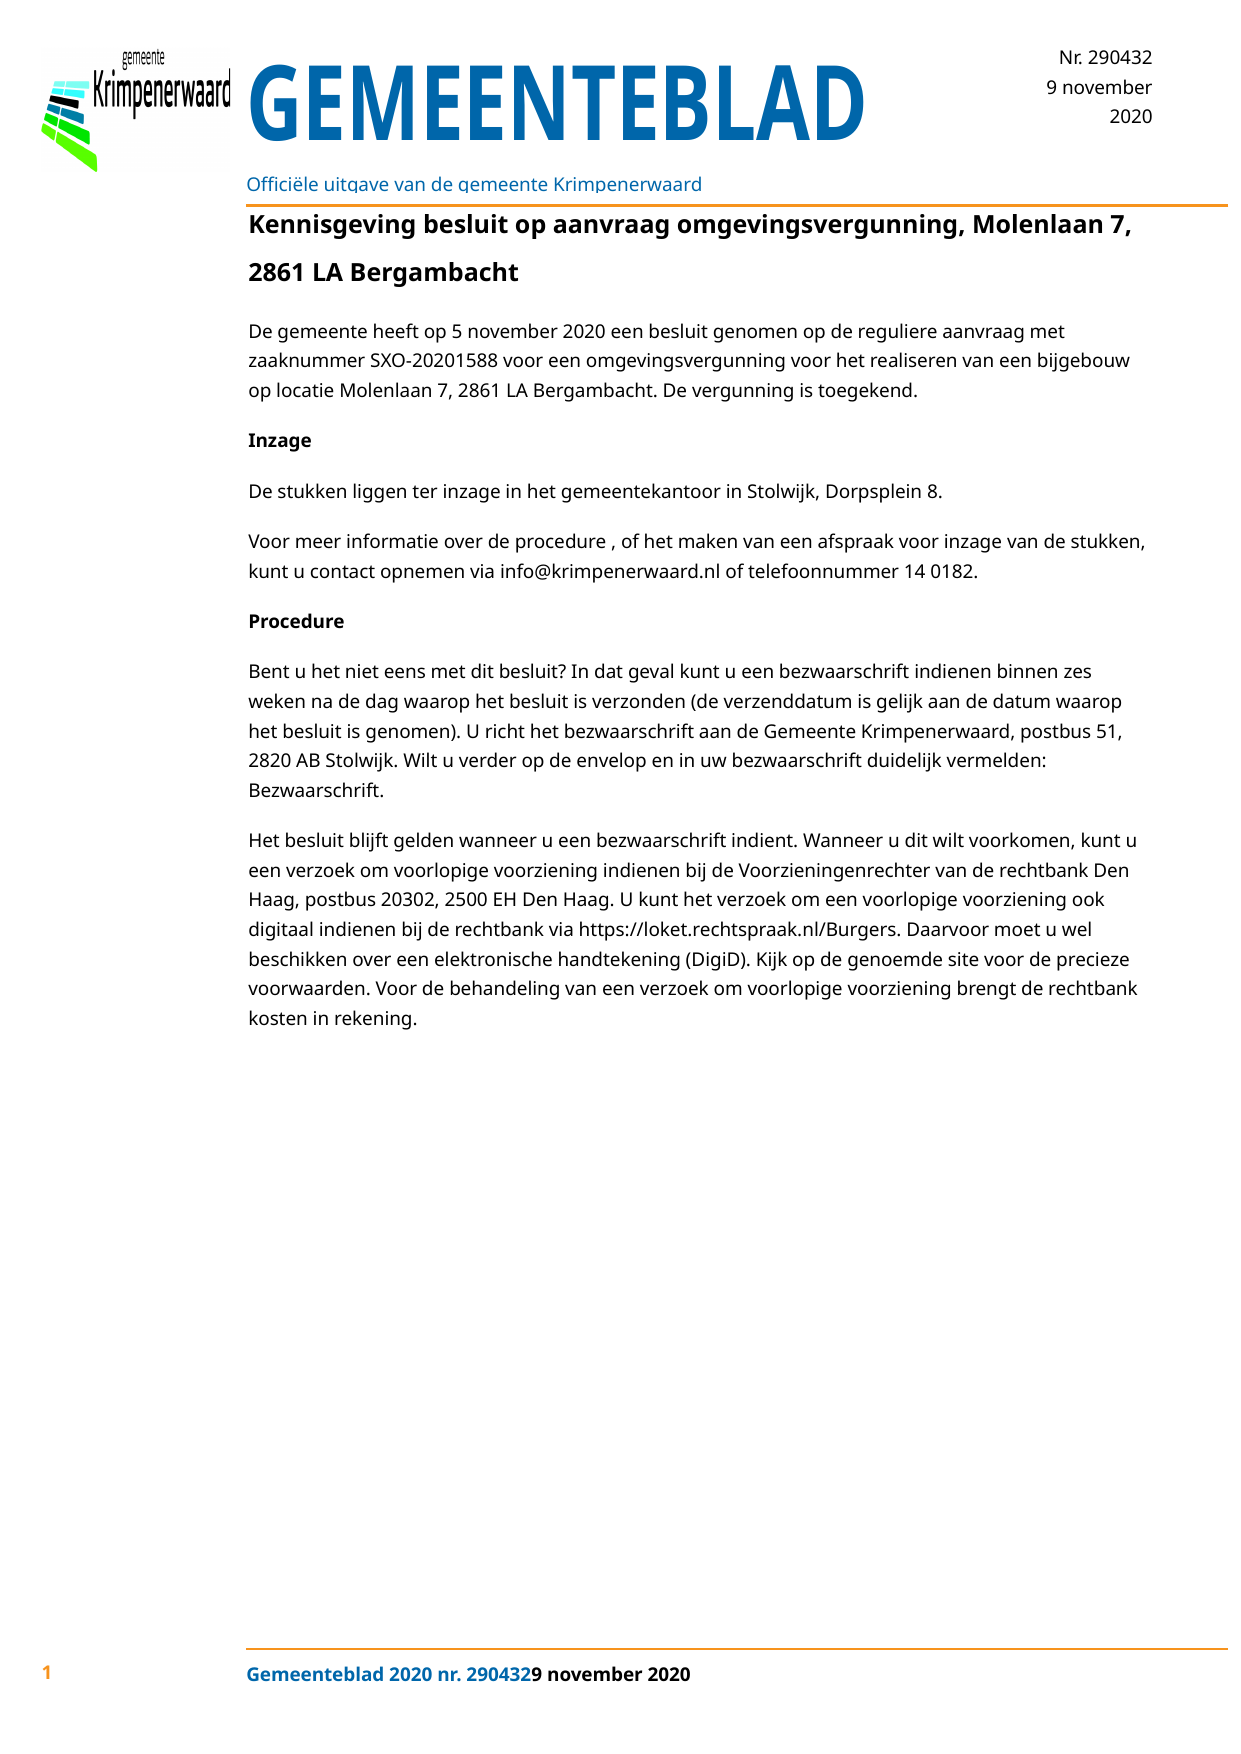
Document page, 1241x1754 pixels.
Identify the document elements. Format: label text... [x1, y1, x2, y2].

text Inzage [248, 427, 1152, 453]
picture [41, 47, 231, 172]
text Bent u het niet eens met dit besluit? In dat geval kunt u een bezwaarschrift indienen binnen zes weken na de dag waarop het besluit is verzonden (de verzenddatum is gelijk aan de datum waarop het besluit is genomen). U richt het bezwaarschrift aan de Gemeente Krimpenerwaard, postbus 51, 2820 AB Stolwijk. Wilt u verder op de envelop en in uw bezwaarschrift duidelijk vermelden: Bezwaarschrift. [248, 659, 1152, 803]
text Kennisgeving besluit op aanvraag omgevingsvergunning, Molenlaan 7, 2861 LA Bergambacht [248, 207, 1152, 288]
text De stukken liggen ter inzage in het gemeentekantoor in Stolwijk, Dorpsplein 8. [248, 478, 1152, 504]
text Het besluit blijft gelden wanneer u een bezwaarschrift indient. Wanneer u dit wilt voorkomen, kunt u een verzoek om voorlopige voorziening indienen bij de Voorzieningenrechter van de rechtbank Den Haag, postbus 20302, 2500 EH Den Haag. U kunt het verzoek om een voorlopige voorziening ook digitaal indienen bij de rechtbank via https://loket.rechtspraak.nl/Burgers. Daarvoor moet u wel beschikken over een elektronische handtekening (DigiD). Kijk op de genoemde site voor de precieze voorwaarden. Voor de behandeling van een verzoek om voorlopige voorziening brengt de rechtbank kosten in rekening. [248, 827, 1152, 1031]
text Procedure [248, 608, 1152, 634]
text Voor meer informatie over de procedure , of het maken van een afspraak voor inzage van de stukken, kunt u contact opnemen via info@krimpenerwaard.nl of telefoonnummer 14 0182. [248, 528, 1152, 584]
text De gemeente heeft op 5 november 2020 een besluit genomen op de reguliere aanvraag met zaaknummer SXO-20201588 voor een omgevingsvergunning voor het realiseren van een bijgebouw op locatie Molenlaan 7, 2861 LA Bergambacht. De vergunning is toegekend. [248, 318, 1152, 403]
